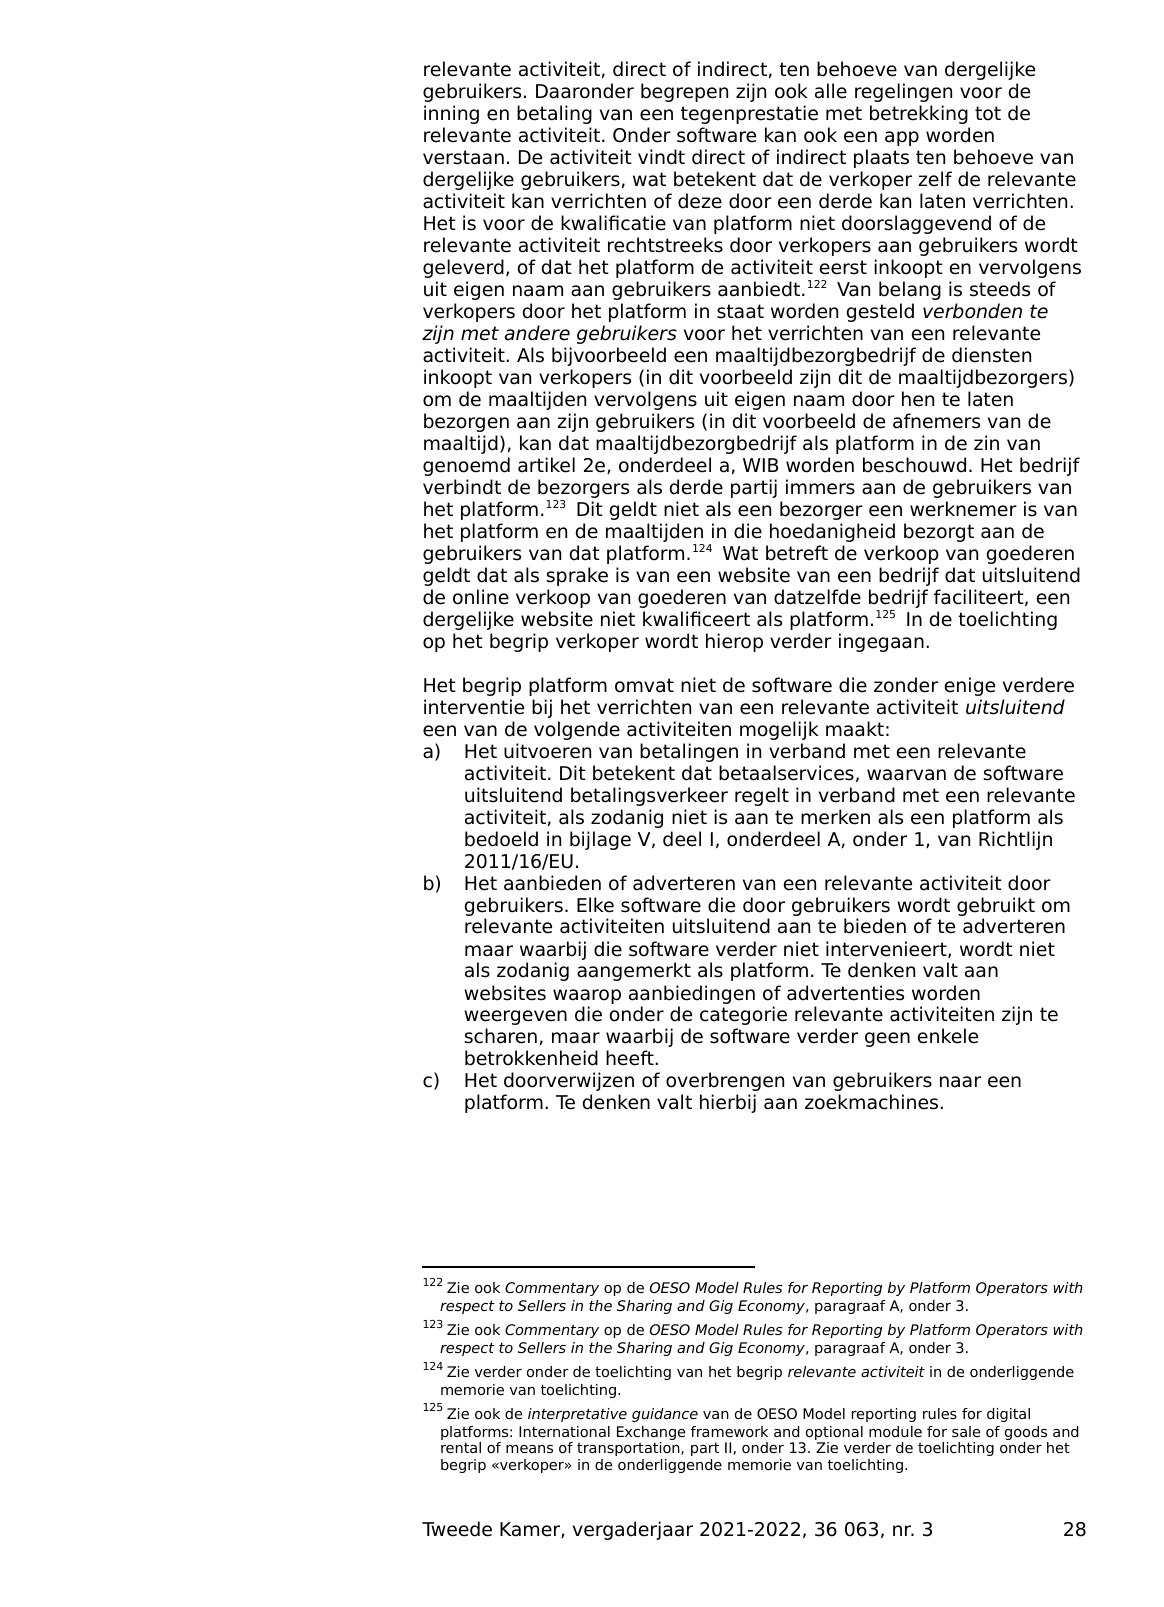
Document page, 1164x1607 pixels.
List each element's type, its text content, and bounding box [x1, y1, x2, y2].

text relevante activiteit, direct of indirect, ten behoeve van dergelijke gebruikers. Daaronder begrepen zijn ook alle regelingen voor de inning en betaling van een tegenprestatie met betrekking tot de relevante activiteit. Onder software kan ook een app worden verstaan. De activiteit vindt direct of indirect plaats ten behoeve van dergelijke gebruikers, wat betekent dat de verkoper zelf de relevante activiteit kan verrichten of deze door een derde kan laten verrichten. Het is voor de kwalificatie van platform niet doorslaggevend of de relevante activiteit rechtstreeks door verkopers aan gebruikers wordt geleverd, of dat het platform de activiteit eerst inkoopt en vervolgens uit eigen naam aan gebruikers aanbiedt. Van belang is steeds of verkopers door het platform in staat worden gesteld verbonden te zijn met andere gebruikers voor het verrichten van een relevante activiteit. Als bijvoorbeeld een maaltijdbezorgbedrijf de diensten inkoopt van verkopers (in dit voorbeeld zijn dit de maaltijdbezorgers) om de maaltijden vervolgens uit eigen naam door hen te laten bezorgen aan zijn gebruikers (in dit voorbeeld de afnemers van de maaltijd), kan dat maaltijdbezorgbedrijf als platform in de zin van genoemd artikel 2e, onderdeel a, WIB worden beschouwd. Het bedrijf verbindt de bezorgers als derde partij immers aan de gebruikers van het platform. Dit geldt niet als een bezorger een werknemer is van het platform en de maaltijden in die hoedanigheid bezorgt aan de gebruikers van dat platform. Wat betreft de verkoop van goederen geldt dat als sprake is van een website van een bedrijf dat uitsluitend de online verkoop van goederen van datzelfde bedrijf faciliteert, een dergelijke website niet kwalificeert als platform. In de toelichting op het begrip verkoper wordt hierop verder ingegaan. [422, 59, 1087, 652]
text c) Het doorverwijzen of overbrengen van gebruikers naar een platform. Te denken valt hierbij aan zoekmachines. [422, 1070, 1087, 1114]
text b) Het aanbieden of adverteren van een relevante activiteit door gebruikers. Elke software die door gebruikers wordt gebruikt om relevante activiteiten uitsluitend aan te bieden of te adverteren maar waarbij die software verder niet intervenieert, wordt niet als zodanig aangemerkt als platform. Te denken valt aan websites waarop aanbiedingen of advertenties worden weergeven die onder de categorie relevante activiteiten zijn te scharen, maar waarbij de software verder geen enkele betrokkenheid heeft. [422, 872, 1087, 1070]
text Het begrip platform omvat niet de software die zonder enige verdere interventie bij het verrichten van een relevante activiteit uitsluitend een van de volgende activiteiten mogelijk maakt: [422, 675, 1087, 741]
text Zie ook de interpretative guidance van de OESO Model reporting rules for digital platforms: International Exchange framework and optional module for sale of goods and rental of means of transportation, part II, onder 13. Zie verder de toelichting onder het begrip «verkoper» in de onderliggende memorie van toelichting. [422, 1402, 1087, 1474]
text Zie verder onder de toelichting van het begrip relevante activiteit in de onderliggende memorie van toelichting. [422, 1360, 1087, 1399]
text Zie ook Commentary op de OESO Model Rules for Reporting by Platform Operators with respect to Sellers in the Sharing and Gig Economy, paragraaf A, onder 3. [422, 1318, 1087, 1357]
text a) Het uitvoeren van betalingen in verband met een relevante activiteit. Dit betekent dat betaalservices, waarvan de software uitsluitend betalingsverkeer regelt in verband met een relevante activiteit, als zodanig niet is aan te merken als een platform als bedoeld in bijlage V, deel I, onderdeel A, onder 1, van Richtlijn 2011/16/EU. [422, 741, 1087, 872]
text Zie ook Commentary op de OESO Model Rules for Reporting by Platform Operators with respect to Sellers in the Sharing and Gig Economy, paragraaf A, onder 3. [422, 1276, 1087, 1315]
